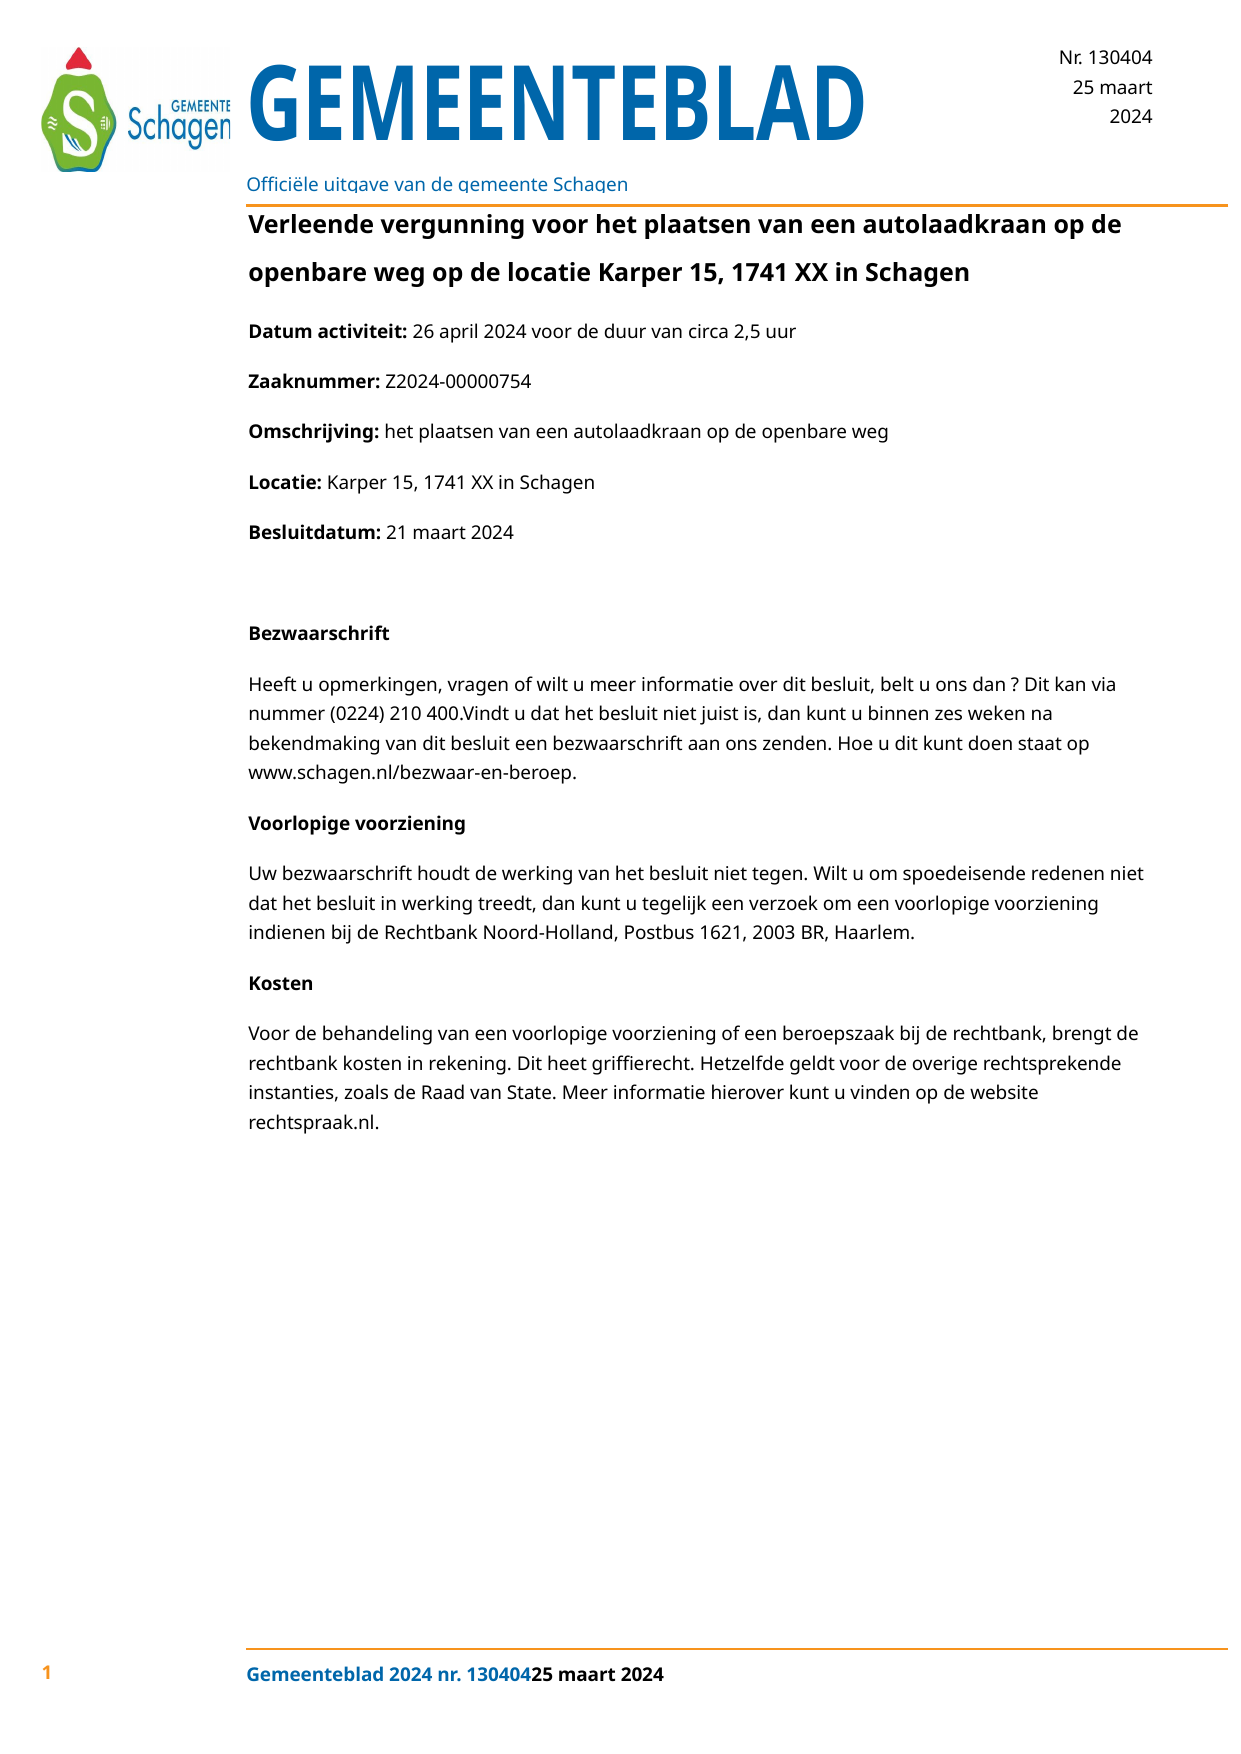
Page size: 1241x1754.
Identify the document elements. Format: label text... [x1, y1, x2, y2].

text Locatie: Karper 15, 1741 XX in Schagen [248, 469, 1152, 495]
text Datum activiteit: 26 april 2024 voor de duur van circa 2,5 uur [248, 318, 1152, 344]
text Kosten [248, 970, 1152, 996]
text Bezwaarschrift [248, 620, 1152, 646]
text Zaaknummer: Z2024-00000754 [248, 368, 1152, 394]
picture [41, 47, 231, 172]
text Heeft u opmerkingen, vragen of wilt u meer informatie over dit besluit, belt u ons dan ? Dit kan via nummer (0224) 210 400.Vindt u dat het besluit niet juist is, dan kunt u binnen zes weken na bekendmaking van dit besluit een bezwaarschrift aan ons zenden. Hoe u dit kunt doen staat op www.schagen.nl/bezwaar-en-beroep. [248, 671, 1152, 785]
text Voorlopige voorziening [248, 810, 1152, 836]
text Omschrijving: het plaatsen van een autolaadkraan op de openbare weg [248, 419, 1152, 444]
text Voor de behandeling van een voorlopige voorziening of een beroepszaak bij de rechtbank, brengt de rechtbank kosten in rekening. Dit heet griffierecht. Hetzelfde geldt voor de overige rechtsprekende instanties, zoals de Raad van State. Meer informatie hierover kunt u vinden op de website rechtspraak.nl. [248, 1020, 1152, 1135]
text Uw bezwaarschrift houdt de werking van het besluit niet tegen. Wilt u om spoedeisende redenen niet dat het besluit in werking treedt, dan kunt u tegelijk een verzoek om een voorlopige voorziening indienen bij de Rechtbank Noord-Holland, Postbus 1621, 2003 BR, Haarlem. [248, 860, 1152, 945]
text Verleende vergunning voor het plaatsen van een autolaadkraan op de openbare weg op de locatie Karper 15, 1741 XX in Schagen [248, 207, 1152, 288]
text Besluitdatum: 21 maart 2024 [248, 519, 1152, 545]
